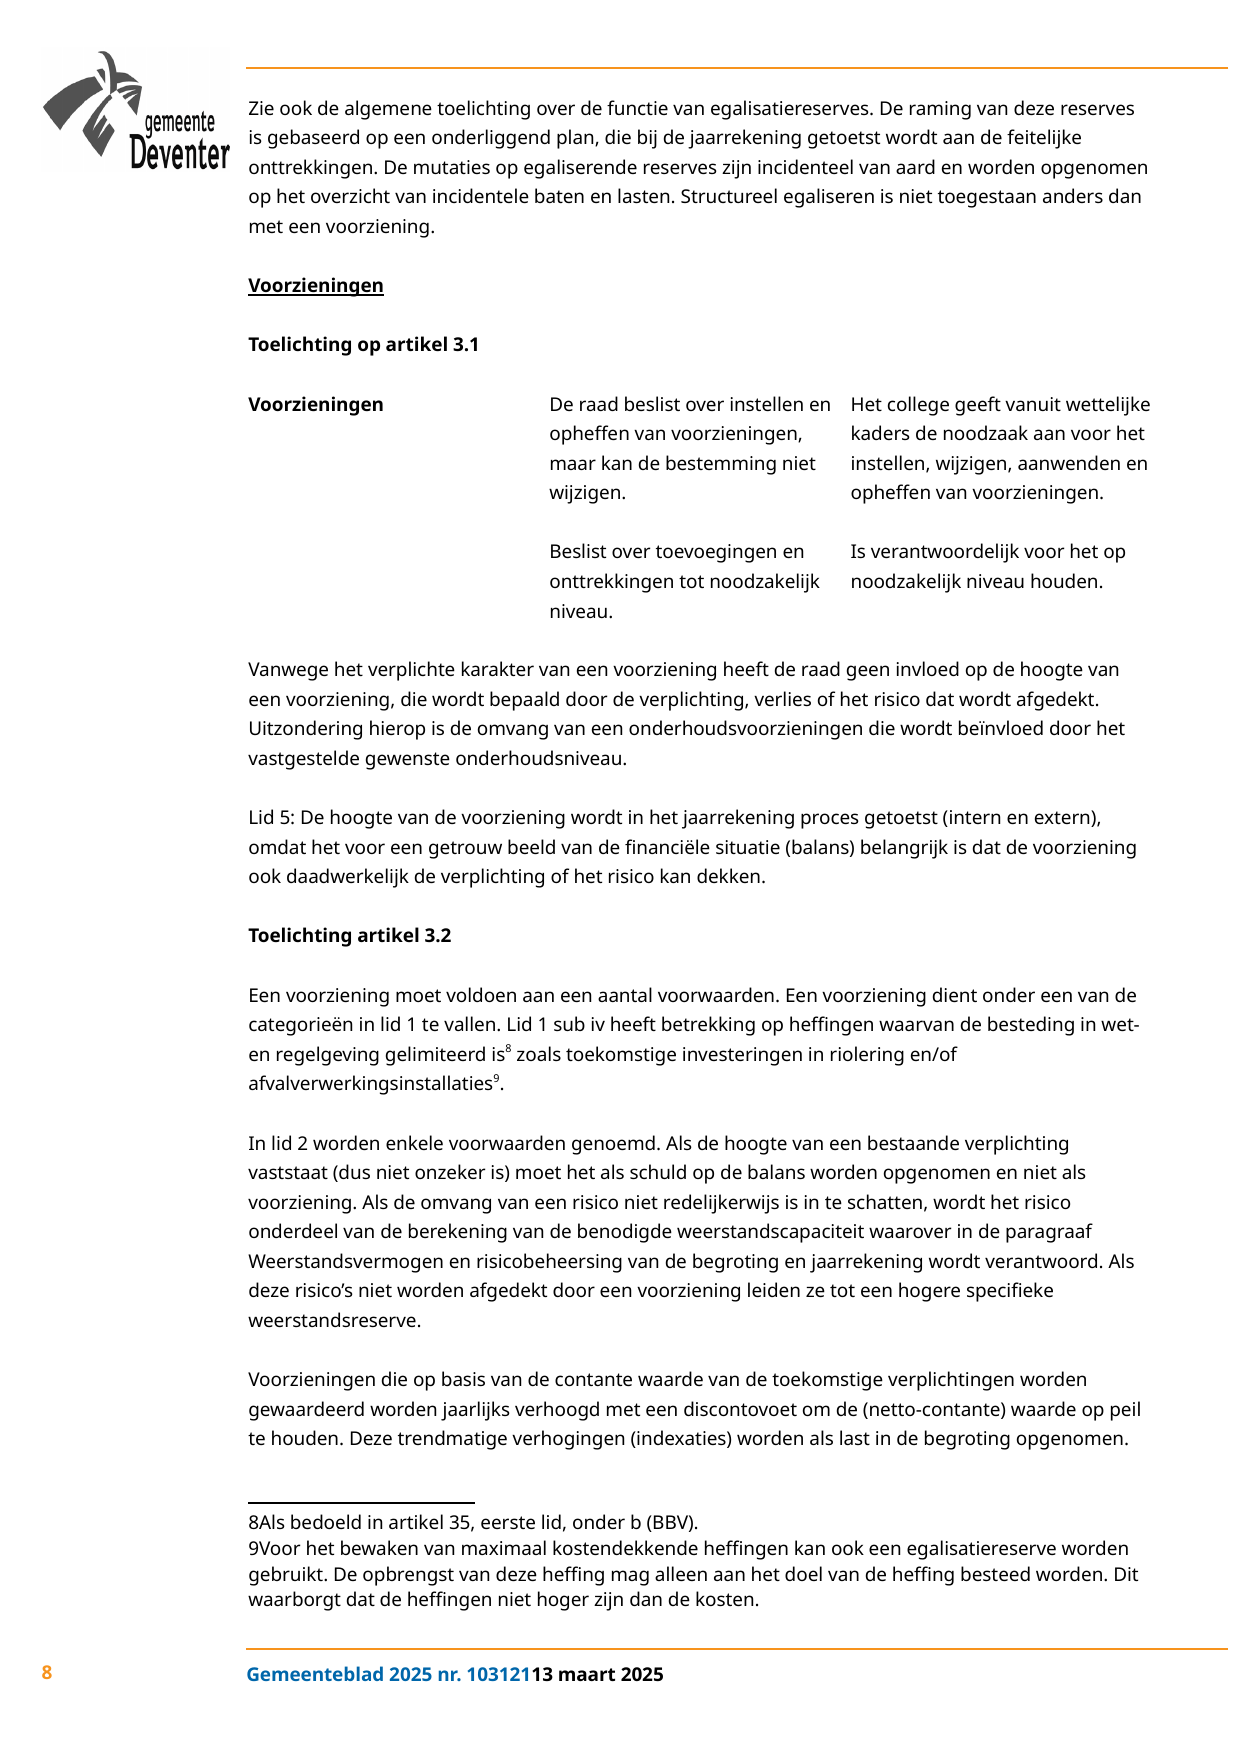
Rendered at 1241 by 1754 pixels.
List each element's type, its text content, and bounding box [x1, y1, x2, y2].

text Zie ook de algemene toelichting over de functie van egalisatiereserves. De raming van deze reserves is gebaseerd op een onderliggend plan, die bij de jaarrekening getoetst wordt aan de feitelijke onttrekkingen. De mutaties op egaliserende reserves zijn incidenteel van aard en worden opgenomen op het overzicht van incidentele baten en lasten. Structureel egaliseren is niet toegestaan anders dan met een voorziening. [248, 95, 1152, 239]
picture [41, 47, 231, 172]
table_header Het college geeft vanuit wettelijke kaders de noodzaak aan voor het instellen, wijzigen, aanwenden en opheffen van voorzieningen. Is verantwoordelijk voor het op noodzakelijk niveau houden. [850, 391, 1152, 623]
text Lid 5: De hoogte van de voorziening wordt in het jaarrekening proces getoetst (intern en extern), omdat het voor een getrouw beeld van de financiële situatie (balans) belangrijk is dat de voorziening ook daadwerkelijk de verplichting of het risico kan dekken. [248, 804, 1152, 889]
table_header Voorzieningen [248, 391, 549, 623]
text Toelichting op artikel 3.1 [248, 331, 1152, 357]
text In lid 2 worden enkele voorwaarden genoemd. Als de hoogte van een bestaande verplichting vaststaat (dus niet onzeker is) moet het als schuld op de balans worden opgenomen en niet als voorziening. Als de omvang van een risico niet redelijkerwijs is in te schatten, wordt het risico onderdeel van de berekening van de benodigde weerstandscapaciteit waarover in de paragraaf Weerstandsvermogen en risicobeheersing van de begroting en jaarrekening wordt verantwoord. Als deze risico’s niet worden afgedekt door een voorziening leiden ze tot een hogere specifieke weerstandsreserve. [248, 1130, 1152, 1333]
text Voor het bewaken van maximaal kostendekkende heffingen kan ook een egalisatiereserve worden gebruikt. De opbrengst van deze heffing mag alleen aan het doel van de heffing besteed worden. Dit waarborgt dat de heffingen niet hoger zijn dan de kosten. [248, 1535, 1152, 1612]
text Vanwege het verplichte karakter van een voorziening heeft de raad geen invloed op de hoogte van een voorziening, die wordt bepaald door de verplichting, verlies of het risico dat wordt afgedekt. Uitzondering hierop is de omvang van een onderhoudsvoorzieningen die wordt beïnvloed door het vastgestelde gewenste onderhoudsniveau. [248, 656, 1152, 771]
text Een voorziening moet voldoen aan een aantal voorwaarden. Een voorziening dient onder een van de categorieën in lid 1 te vallen. Lid 1 sub iv heeft betrekking op heffingen waarvan de besteding in wet- en regelgeving gelimiteerd is zoals toekomstige investeringen in riolering en/of afvalverwerkingsinstallaties. [248, 982, 1152, 1096]
text Als bedoeld in artikel 35, eerste lid, onder b (BBV). [248, 1509, 1152, 1535]
table_header De raad beslist over instellen en opheffen van voorzieningen, maar kan de bestemming niet wijzigen. Beslist over toevoegingen en onttrekkingen tot noodzakelijk niveau. [549, 391, 850, 623]
text Toelichting artikel 3.2 [248, 923, 1152, 948]
text Voorzieningen [248, 272, 1152, 298]
text Voorzieningen die op basis van de contante waarde van de toekomstige verplichtingen worden gewaardeerd worden jaarlijks verhoogd met een discontovoet om de (netto-contante) waarde op peil te houden. Deze trendmatige verhogingen (indexaties) worden als last in de begroting opgenomen. [248, 1366, 1152, 1451]
